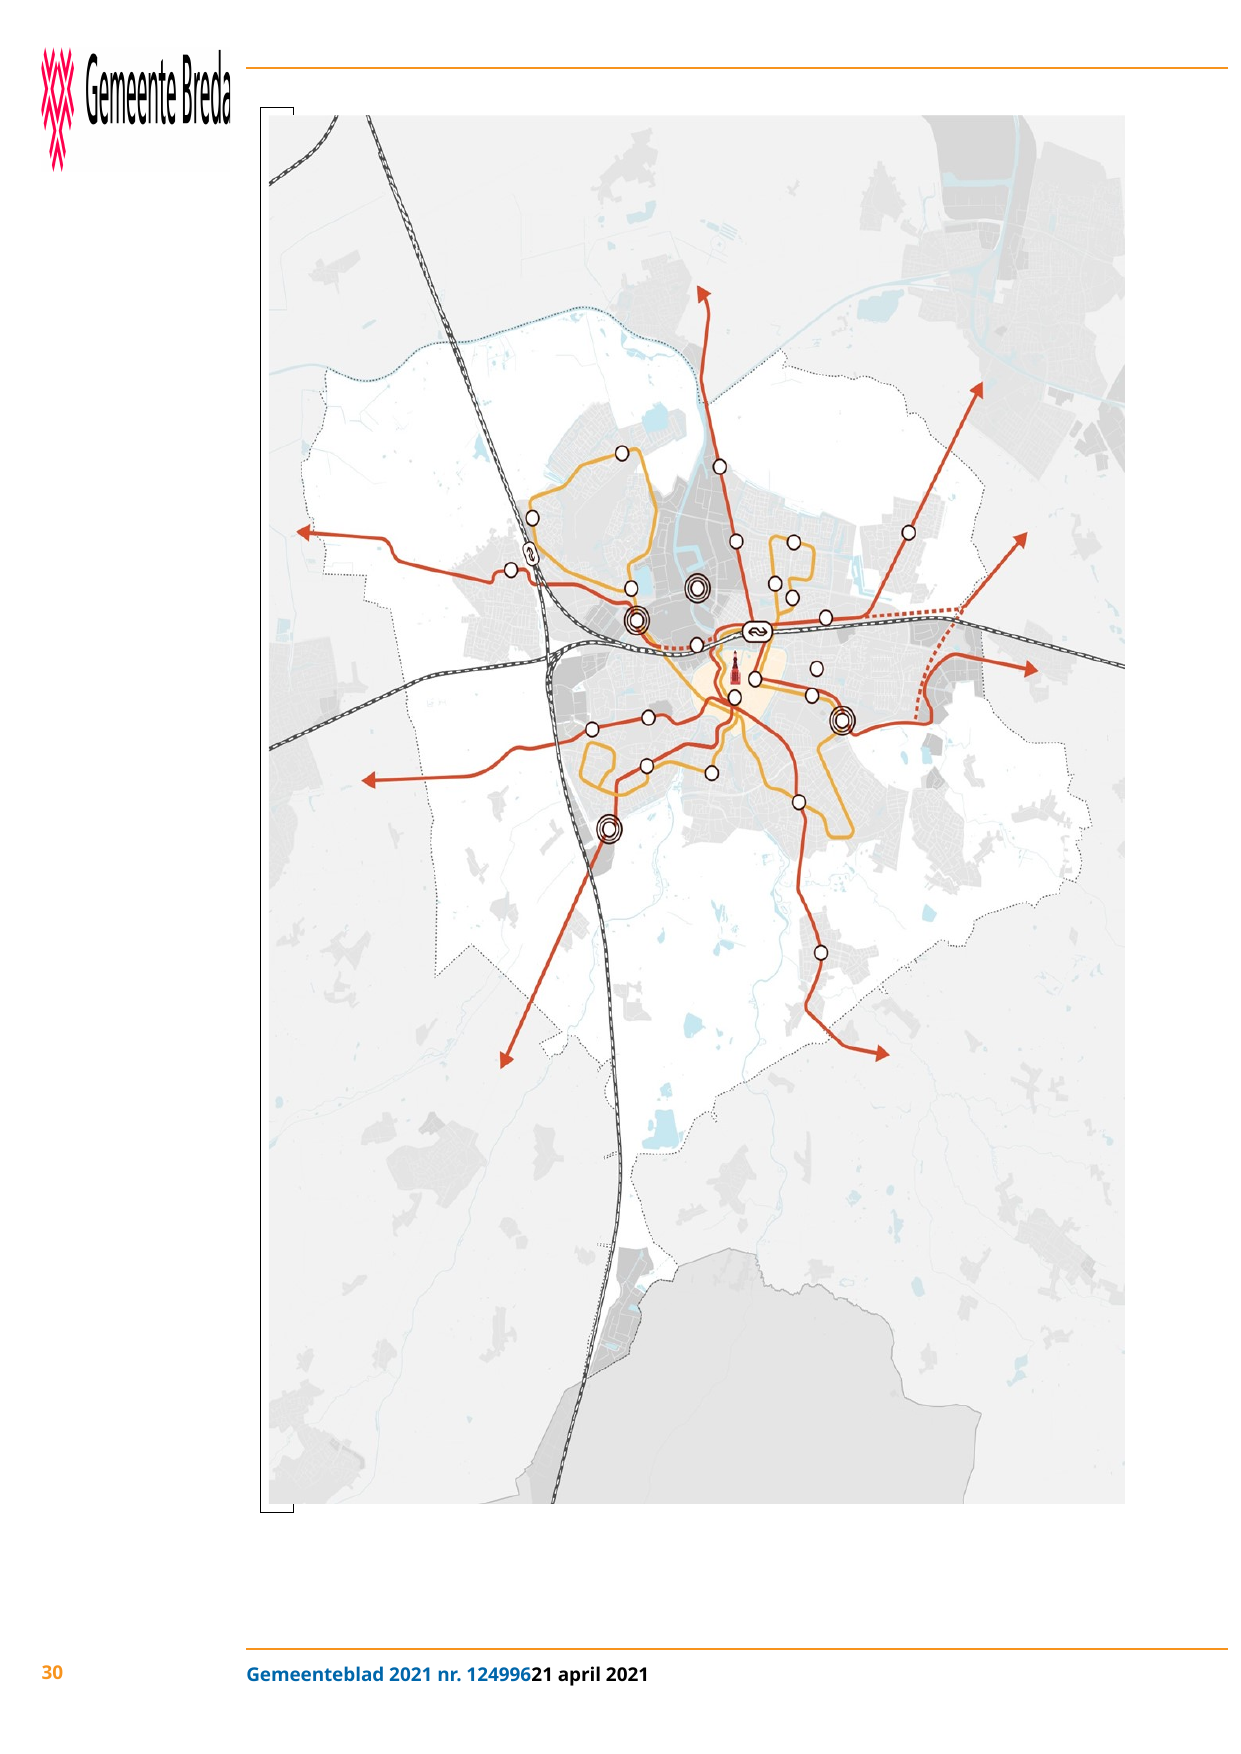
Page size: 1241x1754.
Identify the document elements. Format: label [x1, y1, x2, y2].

picture [268, 115, 1125, 1504]
picture [41, 47, 231, 172]
